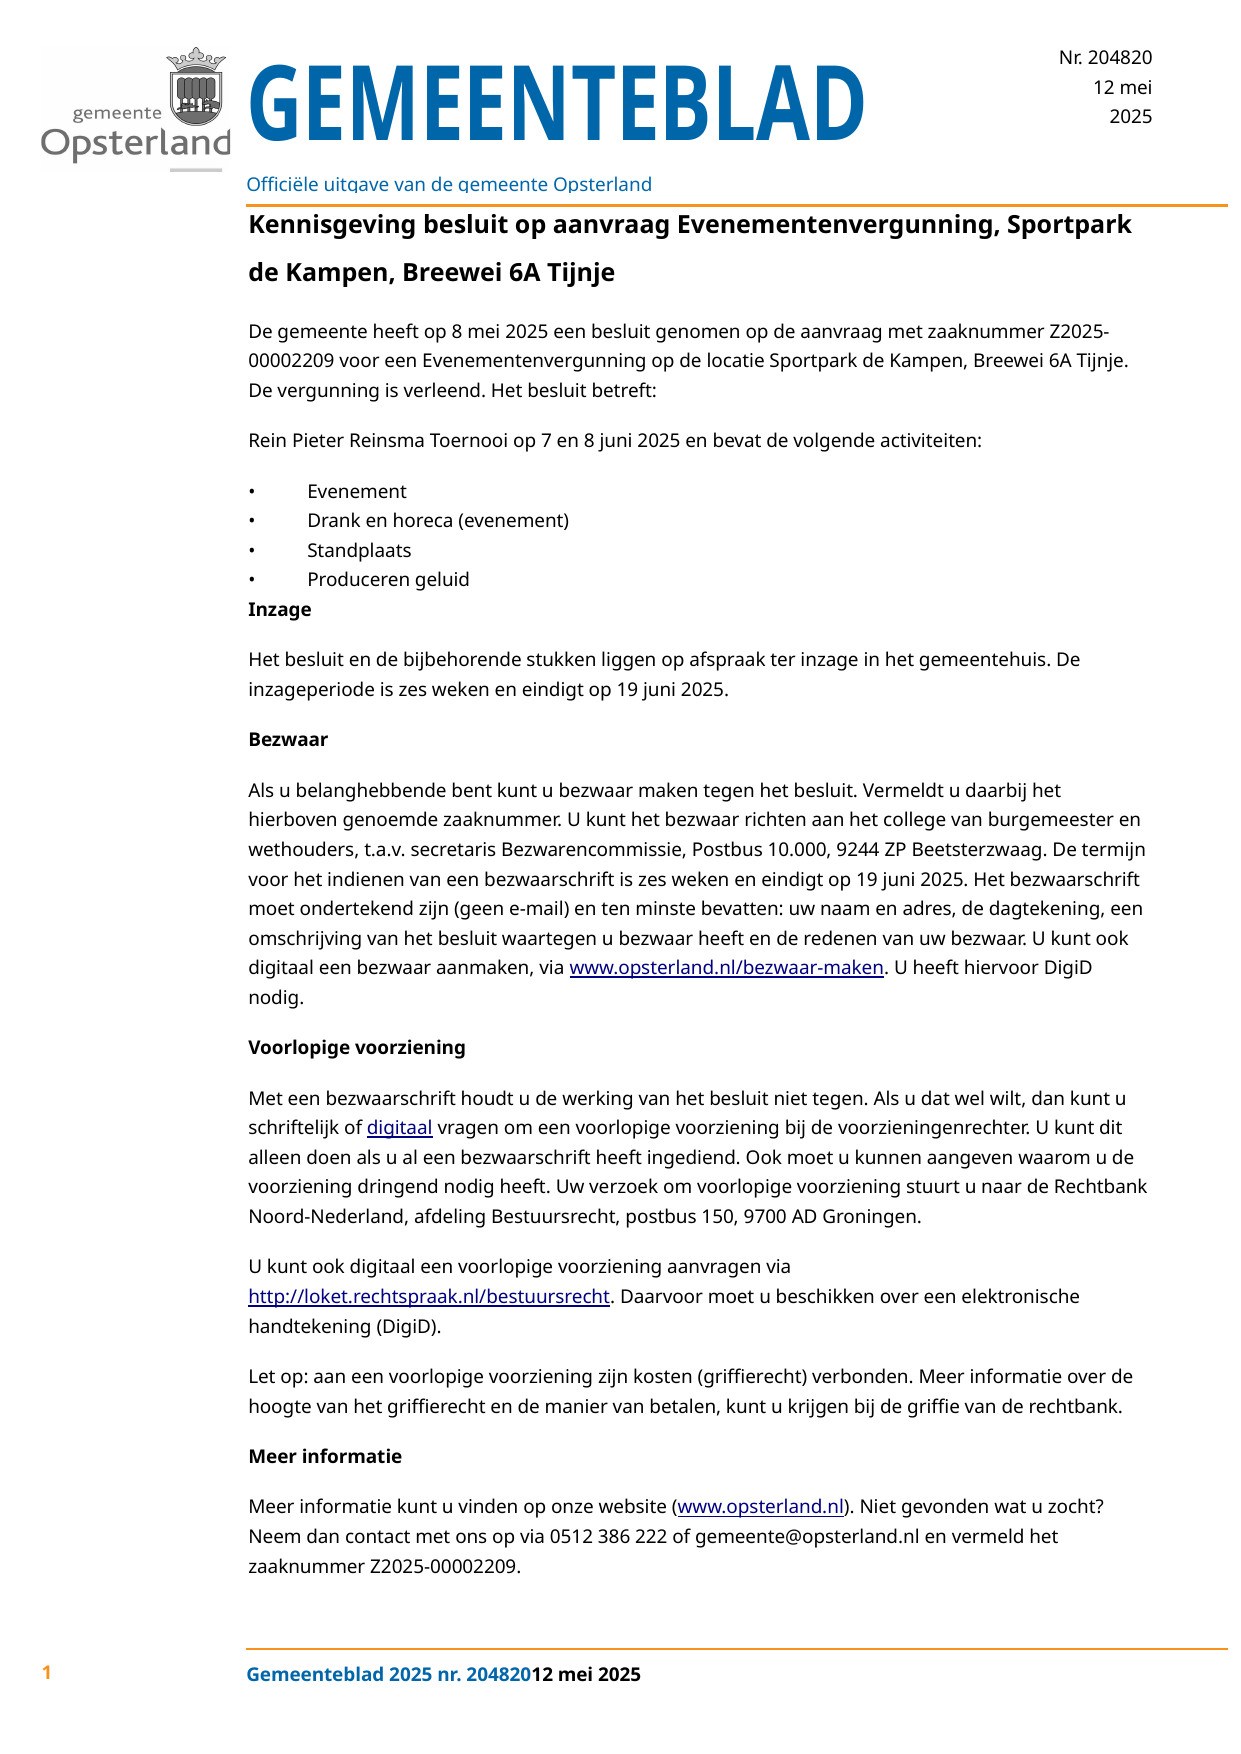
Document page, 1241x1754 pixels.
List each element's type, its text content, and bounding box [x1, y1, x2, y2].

text Rein Pieter Reinsma Toernooi op 7 en 8 juni 2025 en bevat de volgende activiteiten: [248, 427, 1152, 453]
text Let op: aan een voorlopige voorziening zijn kosten (griffierecht) verbonden. Meer informatie over de hoogte van het griffierecht en de manier van betalen, kunt u krijgen bij de griffie van de rechtbank. [248, 1363, 1152, 1419]
picture [41, 47, 231, 172]
text Meer informatie kunt u vinden op onze website (www.opsterland.nl). Niet gevonden wat u zocht? Neem dan contact met ons op via 0512 386 222 of gemeente@opsterland.nl en vermeld het zaaknummer Z2025-00002209. [248, 1494, 1152, 1579]
text Met een bezwaarschrift houdt u de werking van het besluit niet tegen. Als u dat wel wilt, dan kunt u schriftelijk of digitaal vragen om een voorlopige voorziening bij de voorzieningenrechter. U kunt dit alleen doen als u al een bezwaarschrift heeft ingediend. Ook moet u kunnen aangeven waarom u de voorziening dringend nodig heeft. Uw verzoek om voorlopige voorziening stuurt u naar de Rechtbank Noord-Nederland, afdeling Bestuursrecht, postbus 150, 9700 AD Groningen. [248, 1085, 1152, 1229]
text Voorlopige voorziening [248, 1034, 1152, 1060]
list Evenement [248, 478, 1152, 504]
text Meer informatie [248, 1443, 1152, 1469]
text De gemeente heeft op 8 mei 2025 een besluit genomen op de aanvraag met zaaknummer Z2025-00002209 voor een Evenementenvergunning op de locatie Sportpark de Kampen, Breewei 6A Tijnje. De vergunning is verleend. Het besluit betreft: [248, 318, 1152, 403]
list Standplaats [248, 537, 1152, 563]
text Inzage [248, 596, 1152, 622]
text Bezwaar [248, 727, 1152, 752]
text Als u belanghebbende bent kunt u bezwaar maken tegen het besluit. Vermeldt u daarbij het hierboven genoemde zaaknummer. U kunt het bezwaar richten aan het college van burgemeester en wethouders, t.a.v. secretaris Bezwarencommissie, Postbus 10.000, 9244 ZP Beetsterzwaag. De termijn voor het indienen van een bezwaarschrift is zes weken en eindigt op 19 juni 2025. Het bezwaarschrift moet ondertekend zijn (geen e-mail) en ten minste bevatten: uw naam en adres, de dagtekening, een omschrijving van het besluit waartegen u bezwaar heeft en de redenen van uw bezwaar. U kunt ook digitaal een bezwaar aanmaken, via www.opsterland.nl/bezwaar-maken. U heeft hiervoor DigiD nodig. [248, 777, 1152, 1010]
list Produceren geluid [248, 567, 1152, 592]
text Het besluit en de bijbehorende stukken liggen op afspraak ter inzage in het gemeentehuis. De inzageperiode is zes weken en eindigt op 19 juni 2025. [248, 647, 1152, 702]
text U kunt ook digitaal een voorlopige voorziening aanvragen via http://loket.rechtspraak.nl/bestuursrecht. Daarvoor moet u beschikken over een elektronische handtekening (DigiD). [248, 1254, 1152, 1339]
list Drank en horeca (evenement) [248, 507, 1152, 533]
text Kennisgeving besluit op aanvraag Evenementenvergunning, Sportpark de Kampen, Breewei 6A Tijnje [248, 207, 1152, 288]
